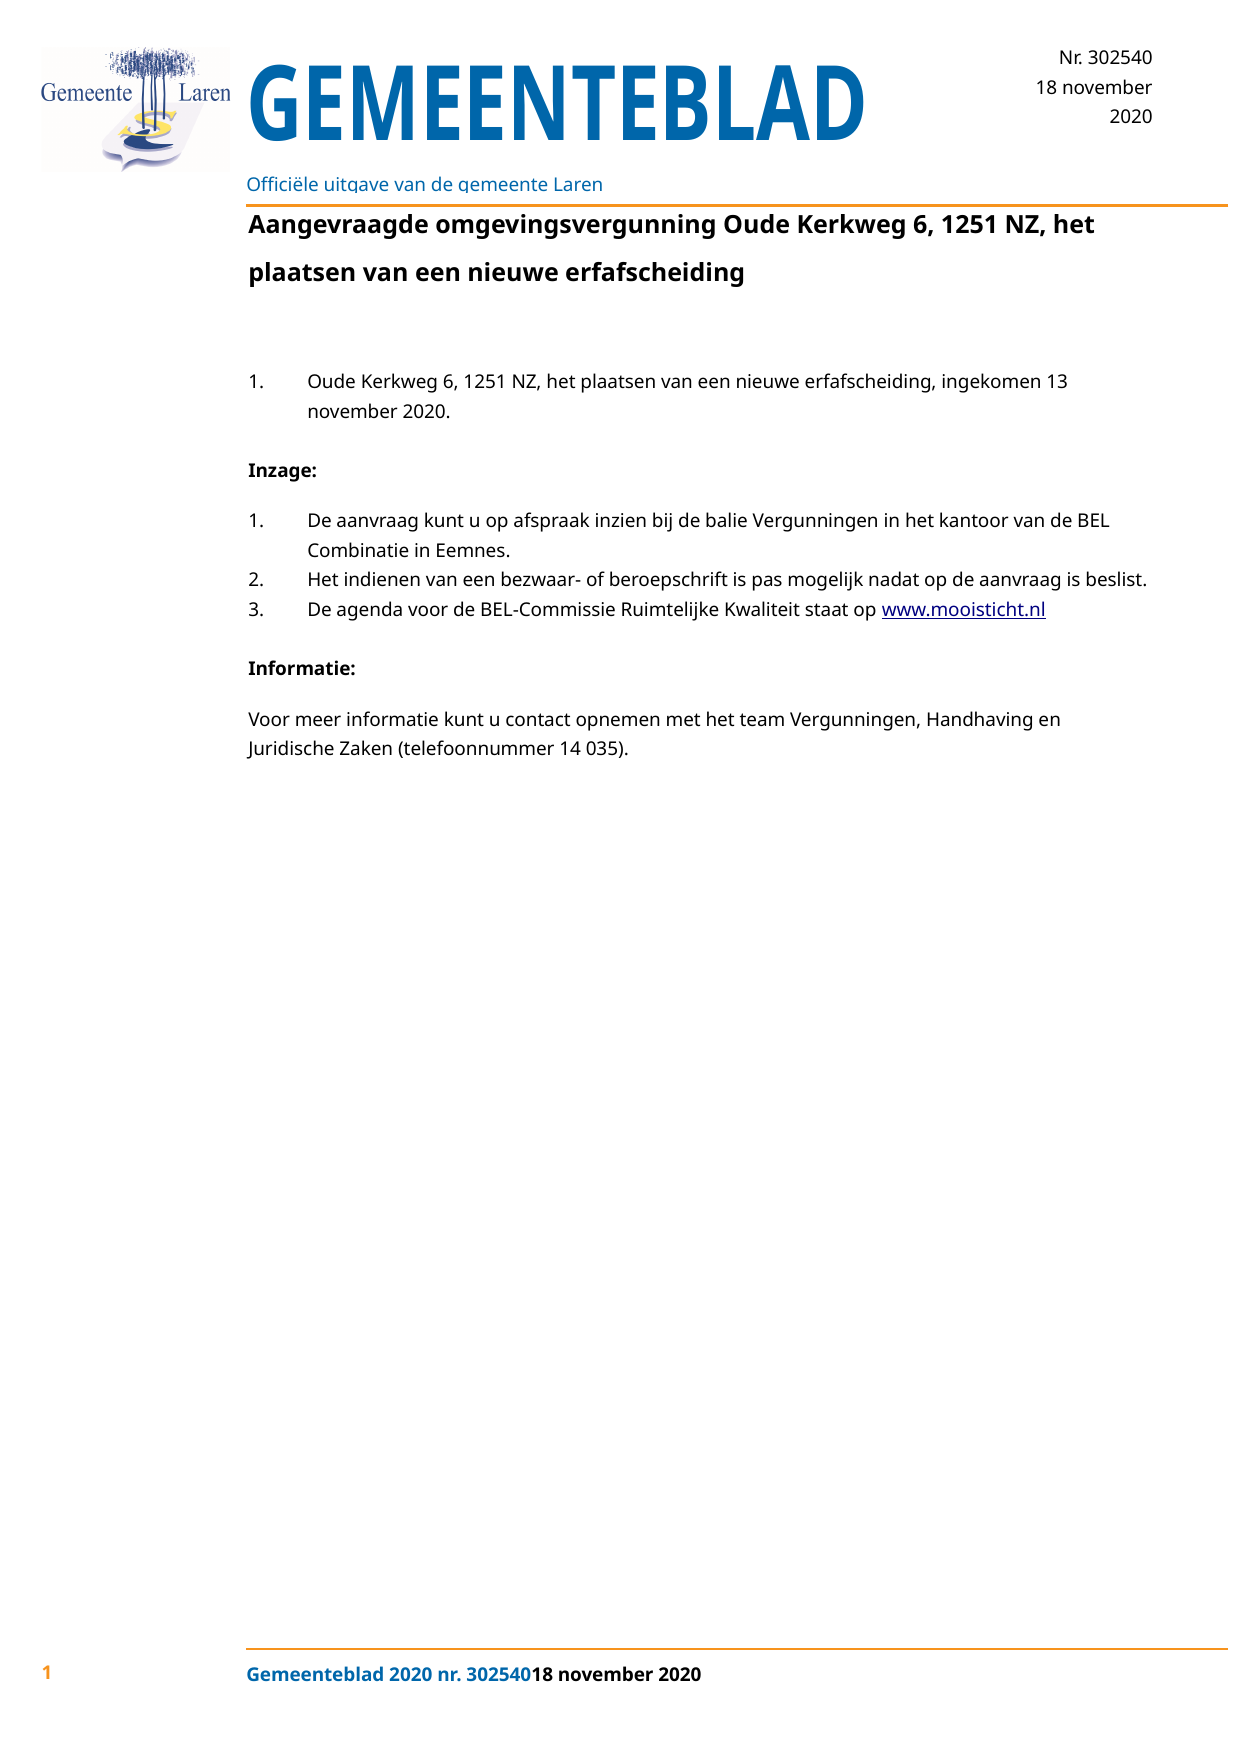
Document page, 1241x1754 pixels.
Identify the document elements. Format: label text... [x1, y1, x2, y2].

list De aanvraag kunt u op afspraak inzien bij de balie Vergunningen in het kantoor van de BEL Combinatie in Eemnes. [248, 507, 1152, 563]
text Inzage: [248, 457, 1152, 483]
text Informatie: [248, 655, 1152, 681]
text Voor meer informatie kunt u contact opnemen met het team Vergunningen, Handhaving en Juridische Zaken (telefoonnummer 14 035). [248, 706, 1152, 761]
list De agenda voor de BEL-Commissie Ruimtelijke Kwaliteit staat op www.mooisticht.nl [248, 596, 1152, 622]
text Aangevraagde omgevingsvergunning Oude Kerkweg 6, 1251 NZ, het plaatsen van een nieuwe erfafscheiding [248, 207, 1152, 288]
list Oude Kerkweg 6, 1251 NZ, het plaatsen van een nieuwe erfafscheiding, ingekomen 13 november 2020. [248, 368, 1152, 424]
list Het indienen van een bezwaar- of beroepschrift is pas mogelijk nadat op de aanvraag is beslist. [248, 567, 1152, 592]
picture [41, 47, 231, 172]
